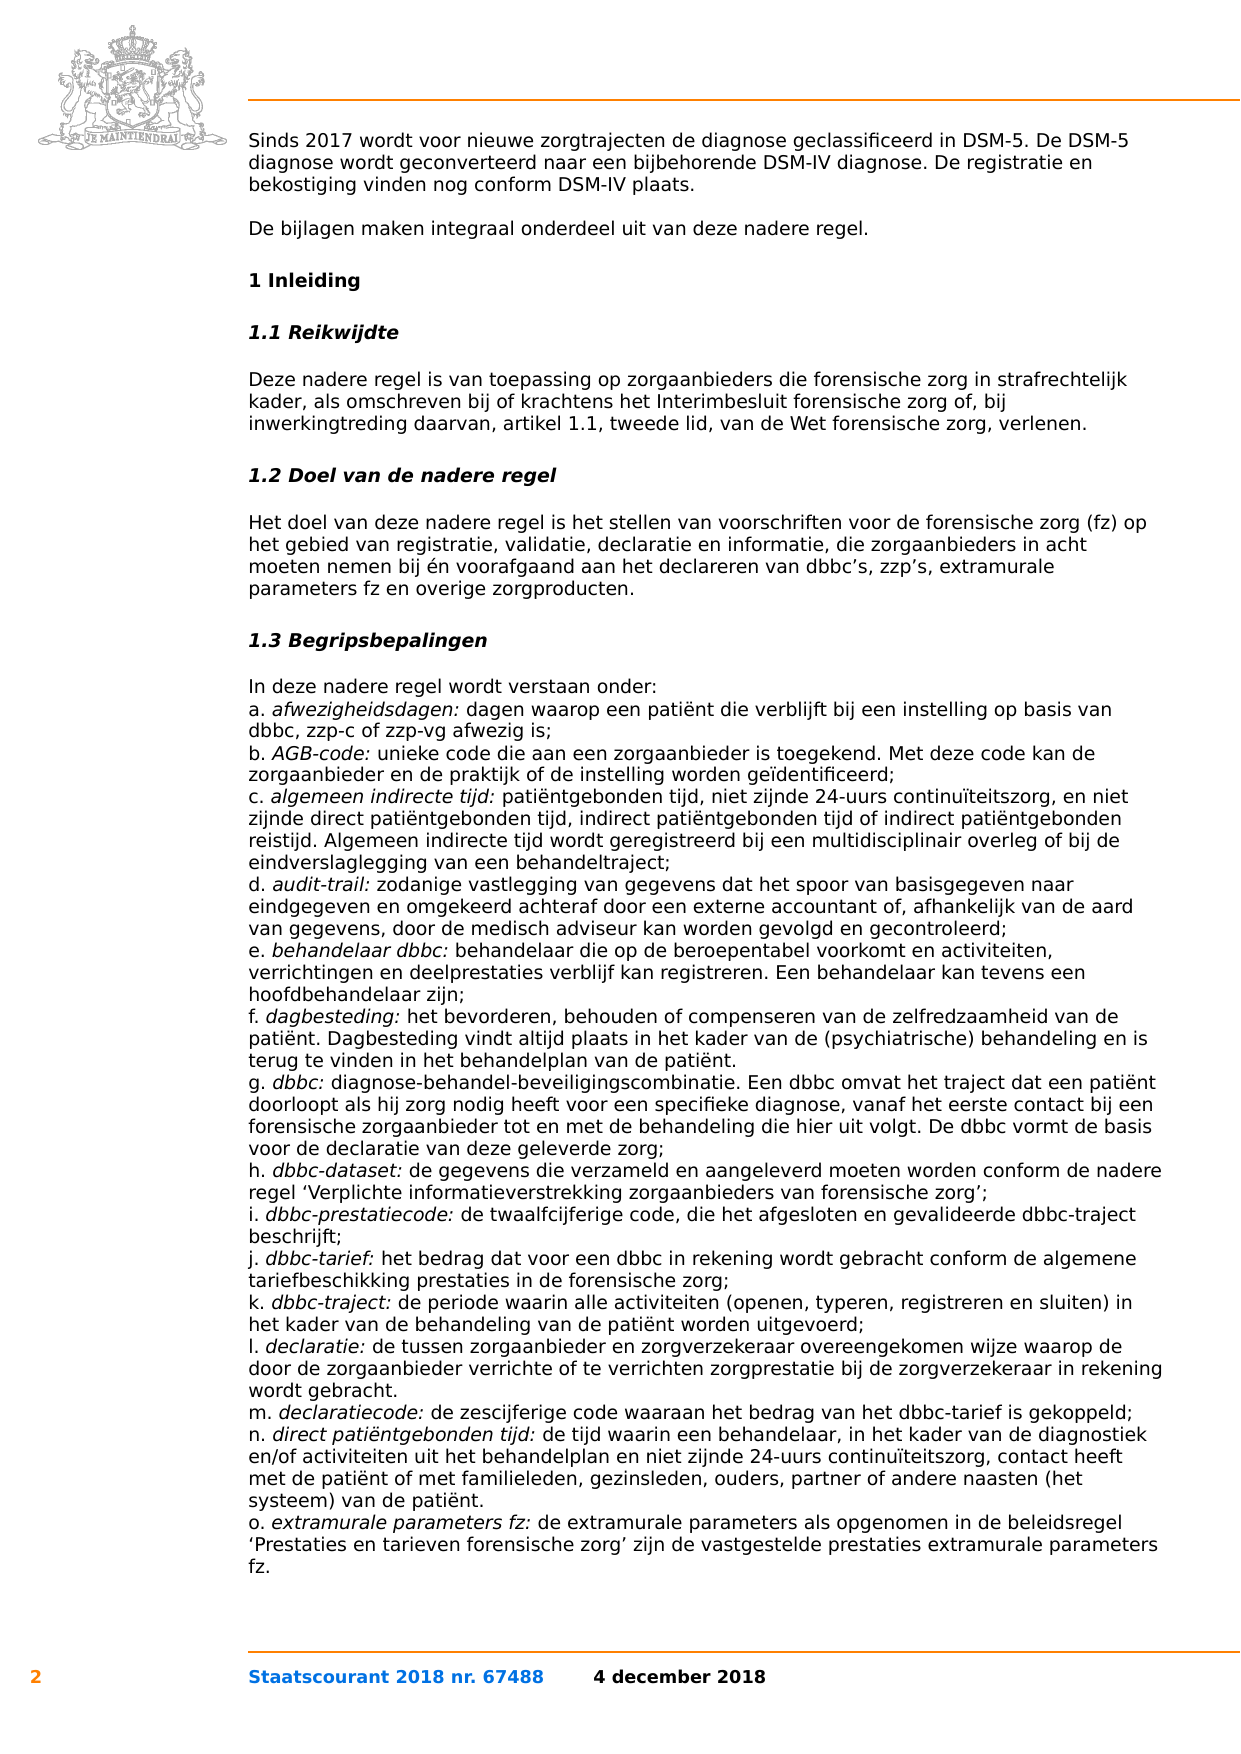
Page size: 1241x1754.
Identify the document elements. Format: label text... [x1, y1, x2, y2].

subtitle 1.3 Begripsbepalingen [248, 629, 1163, 651]
text De bijlagen maken integraal onderdeel uit van deze nadere regel. [248, 218, 1163, 240]
text k. dbbc-traject: de periode waarin alle activiteiten (openen, typeren, registreren en sluiten) in het kader van de behandeling van de patiënt worden uitgevoerd; [248, 1292, 1163, 1336]
text e. behandelaar dbbc: behandelaar die op de beroepentabel voorkomt en activiteiten, verrichtingen en deelprestaties verblijf kan registreren. Een behandelaar kan tevens een hoofdbehandelaar zijn; [248, 940, 1163, 1006]
text c. algemeen indirecte tijd: patiëntgebonden tijd, niet zijnde 24-uurs continuïteitszorg, en niet zijnde direct patiëntgebonden tijd, indirect patiëntgebonden tijd of indirect patiëntgebonden reistijd. Algemeen indirecte tijd wordt geregistreerd bij een multidisciplinair overleg of bij de eindverslaglegging van een behandeltraject; [248, 786, 1163, 874]
text l. declaratie: de tussen zorgaanbieder en zorgverzekeraar overeengekomen wijze waarop de door de zorgaanbieder verrichte of te verrichten zorgprestatie bij de zorgverzekeraar in rekening wordt gebracht. [248, 1336, 1163, 1402]
text h. dbbc-dataset: de gegevens die verzameld en aangeleverd moeten worden conform de nadere regel ‘Verplichte informatieverstrekking zorgaanbieders van forensische zorg’; [248, 1160, 1163, 1204]
text a. afwezigheidsdagen: dagen waarop een patiënt die verblijft bij een instelling op basis van dbbc, zzp-c of zzp-vg afwezig is; [248, 698, 1163, 742]
text f. dagbesteding: het bevorderen, behouden of compenseren van de zelfredzaamheid van de patiënt. Dagbesteding vindt altijd plaats in het kader van de (psychiatrische) behandeling en is terug te vinden in het behandelplan van de patiënt. [248, 1006, 1163, 1072]
text Het doel van deze nadere regel is het stellen van voorschriften voor de forensische zorg (fz) op het gebied van registratie, validatie, declaratie en informatie, die zorgaanbieders in acht moeten nemen bij én voorafgaand aan het declareren van dbbc’s, zzp’s, extramurale parameters fz en overige zorgproducten. [248, 512, 1163, 599]
picture [38, 25, 227, 150]
text In deze nadere regel wordt verstaan onder: [248, 676, 1163, 698]
subtitle 1.2 Doel van de nadere regel [248, 464, 1163, 487]
text m. declaratiecode: de zescijferige code waaraan het bedrag van het dbbc-tarief is gekoppeld; [248, 1402, 1163, 1424]
text g. dbbc: diagnose-behandel-beveiligingscombinatie. Een dbbc omvat het traject dat een patiënt doorloopt als hij zorg nodig heeft voor een specifieke diagnose, vanaf het eerste contact bij een forensische zorgaanbieder tot en met de behandeling die hier uit volgt. De dbbc vormt de basis voor de declaratie van deze geleverde zorg; [248, 1072, 1163, 1160]
text i. dbbc-prestatiecode: de twaalfcijferige code, die het afgesloten en gevalideerde dbbc-traject beschrijft; [248, 1204, 1163, 1248]
text j. dbbc-tarief: het bedrag dat voor een dbbc in rekening wordt gebracht conform de algemene tariefbeschikking prestaties in de forensische zorg; [248, 1248, 1163, 1292]
text Sinds 2017 wordt voor nieuwe zorgtrajecten de diagnose geclassificeerd in DSM-5. De DSM-5 diagnose wordt geconverteerd naar een bijbehorende DSM-IV diagnose. De registratie en bekostiging vinden nog conform DSM-IV plaats. [248, 130, 1163, 196]
text b. AGB-code: unieke code die aan een zorgaanbieder is toegekend. Met deze code kan de zorgaanbieder en de praktijk of de instelling worden geïdentificeerd; [248, 742, 1163, 786]
text n. direct patiëntgebonden tijd: de tijd waarin een behandelaar, in het kader van de diagnostiek en/of activiteiten uit het behandelplan en niet zijnde 24-uurs continuïteitszorg, contact heeft met de patiënt of met familieleden, gezinsleden, ouders, partner of andere naasten (het systeem) van de patiënt. [248, 1424, 1163, 1512]
subtitle 1.1 Reikwijdte [248, 322, 1163, 344]
text Deze nadere regel is van toepassing op zorgaanbieders die forensische zorg in strafrechtelijk kader, als omschreven bij of krachtens het Interimbesluit forensische zorg of, bij inwerkingtreding daarvan, artikel 1.1, tweede lid, van de Wet forensische zorg, verlenen. [248, 369, 1163, 434]
text d. audit-trail: zodanige vastlegging van gegevens dat het spoor van basisgegeven naar eindgegeven en omgekeerd achteraf door een externe accountant of, afhankelijk van de aard van gegevens, door de medisch adviseur kan worden gevolgd en gecontroleerd; [248, 874, 1163, 940]
subtitle 1 Inleiding [248, 270, 1163, 292]
text o. extramurale parameters fz: de extramurale parameters als opgenomen in de beleidsregel ‘Prestaties en tarieven forensische zorg’ zijn de vastgestelde prestaties extramurale parameters fz. [248, 1512, 1163, 1578]
